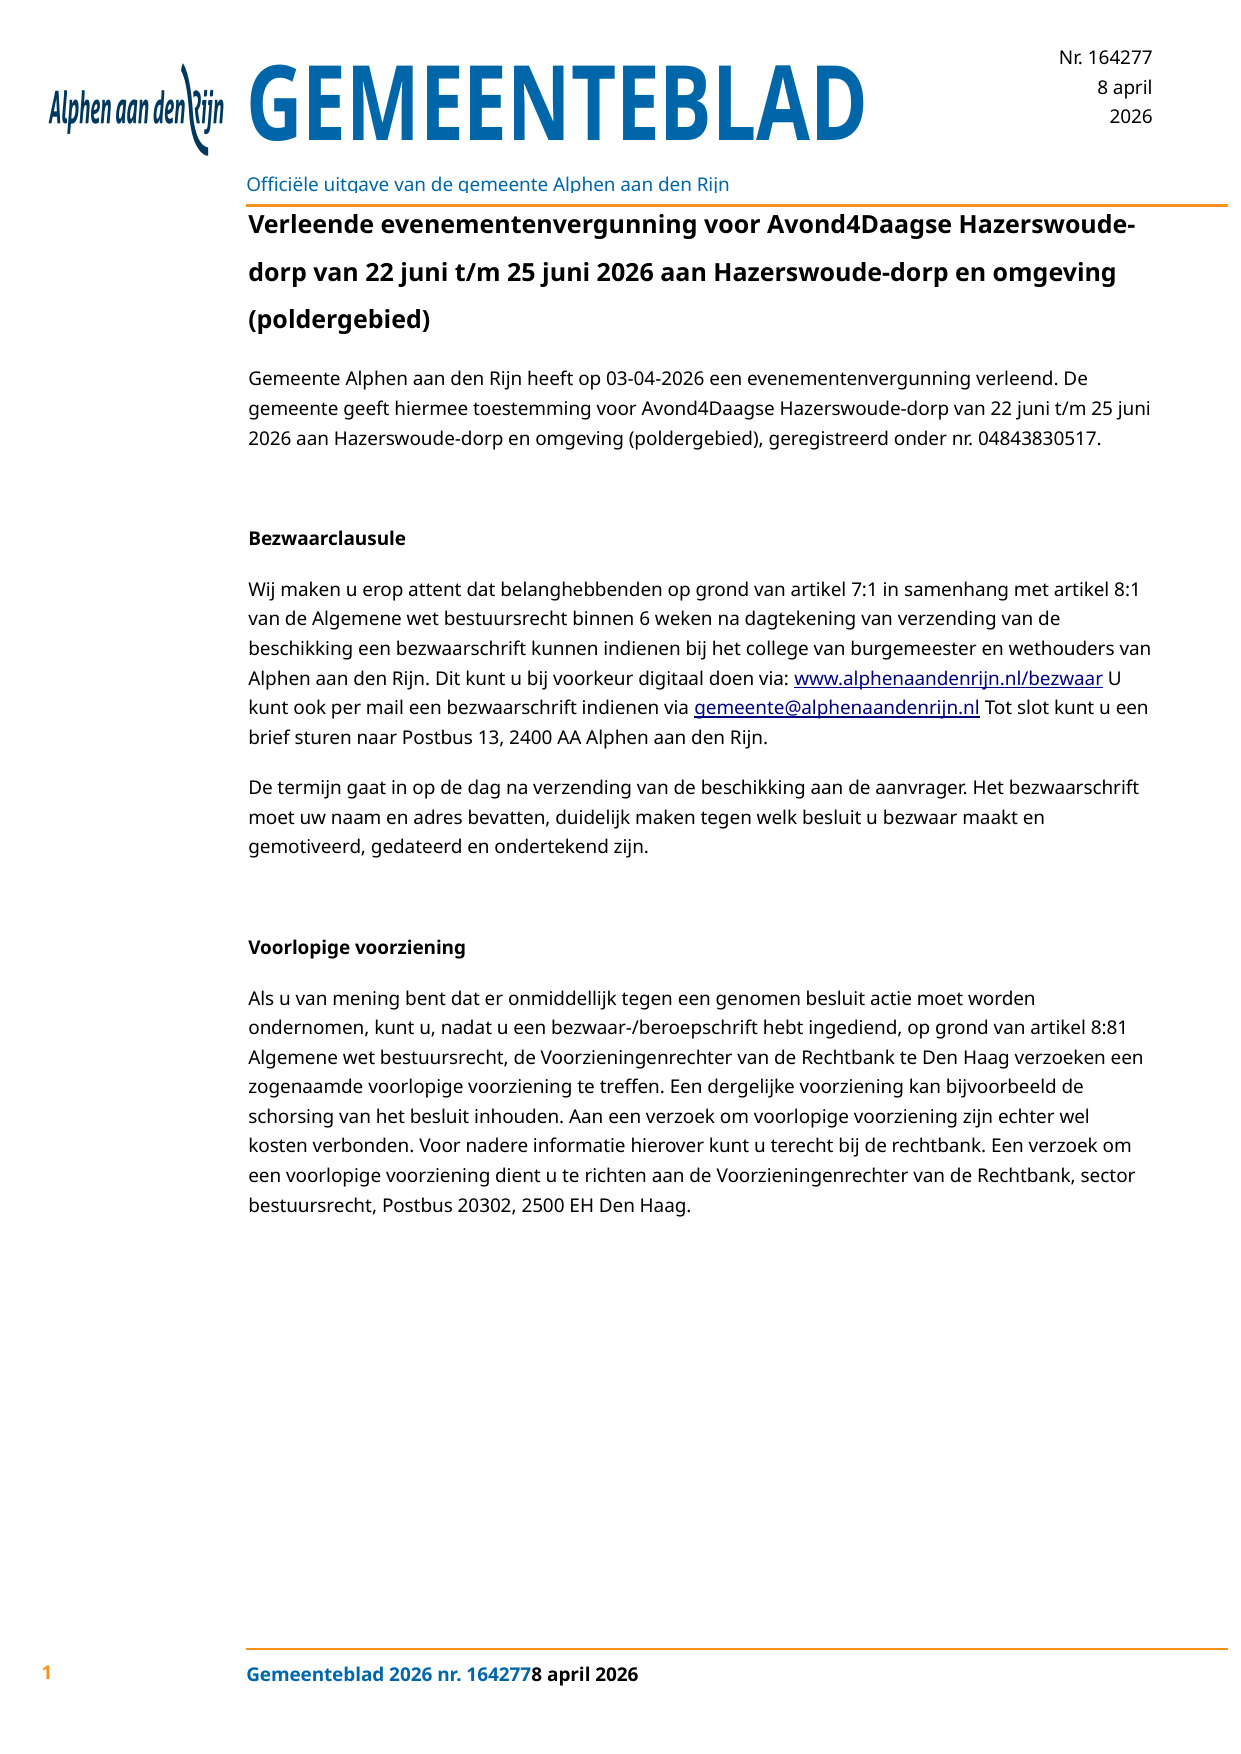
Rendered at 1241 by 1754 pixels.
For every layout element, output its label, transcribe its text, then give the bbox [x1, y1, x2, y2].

text Wij maken u erop attent dat belanghebbenden op grond van artikel 7:1 in samenhang met artikel 8:1 van de Algemene wet bestuursrecht binnen 6 weken na dagtekening van verzending van de beschikking een bezwaarschrift kunnen indienen bij het college van burgemeester en wethouders van Alphen aan den Rijn. Dit kunt u bij voorkeur digitaal doen via: www.alphenaandenrijn.nl/bezwaar U kunt ook per mail een bezwaarschrift indienen via gemeente@alphenaandenrijn.nl Tot slot kunt u een brief sturen naar Postbus 13, 2400 AA Alphen aan den Rijn. [248, 576, 1152, 749]
text Bezwaarclausule [248, 526, 1152, 551]
text De termijn gaat in op de dag na verzending van de beschikking aan de aanvrager. Het bezwaarschrift moet uw naam en adres bevatten, duidelijk maken tegen welk besluit u bezwaar maakt en gemotiveerd, gedateerd en ondertekend zijn. [248, 774, 1152, 859]
text Verleende evenementenvergunning voor Avond4Daagse Hazerswoude-dorp van 22 juni t/m 25 juni 2026 aan Hazerswoude-dorp en omgeving (poldergebied) [248, 207, 1152, 336]
text Voorlopige voorziening [248, 934, 1152, 960]
text Als u van mening bent dat er onmiddellijk tegen een genomen besluit actie moet worden ondernomen, kunt u, nadat u een bezwaar-/beroepschrift hebt ingediend, op grond van artikel 8:81 Algemene wet bestuursrecht, de Voorzieningenrechter van de Rechtbank te Den Haag verzoeken een zogenaamde voorlopige voorziening te treffen. Een dergelijke voorziening kan bijvoorbeeld de schorsing van het besluit inhouden. Aan een verzoek om voorlopige voorziening zijn echter wel kosten verbonden. Voor nadere informatie hierover kunt u terecht bij de rechtbank. Een verzoek om een voorlopige voorziening dient u te richten aan de Voorzieningenrechter van de Rechtbank, sector bestuursrecht, Postbus 20302, 2500 EH Den Haag. [248, 985, 1152, 1217]
picture [41, 47, 231, 172]
text Gemeente Alphen aan den Rijn heeft op 03-04-2026 een evenementenvergunning verleend. De gemeente geeft hiermee toestemming voor Avond4Daagse Hazerswoude-dorp van 22 juni t/m 25 juni 2026 aan Hazerswoude-dorp en omgeving (poldergebied), geregistreerd onder nr. 04843830517. [248, 366, 1152, 450]
